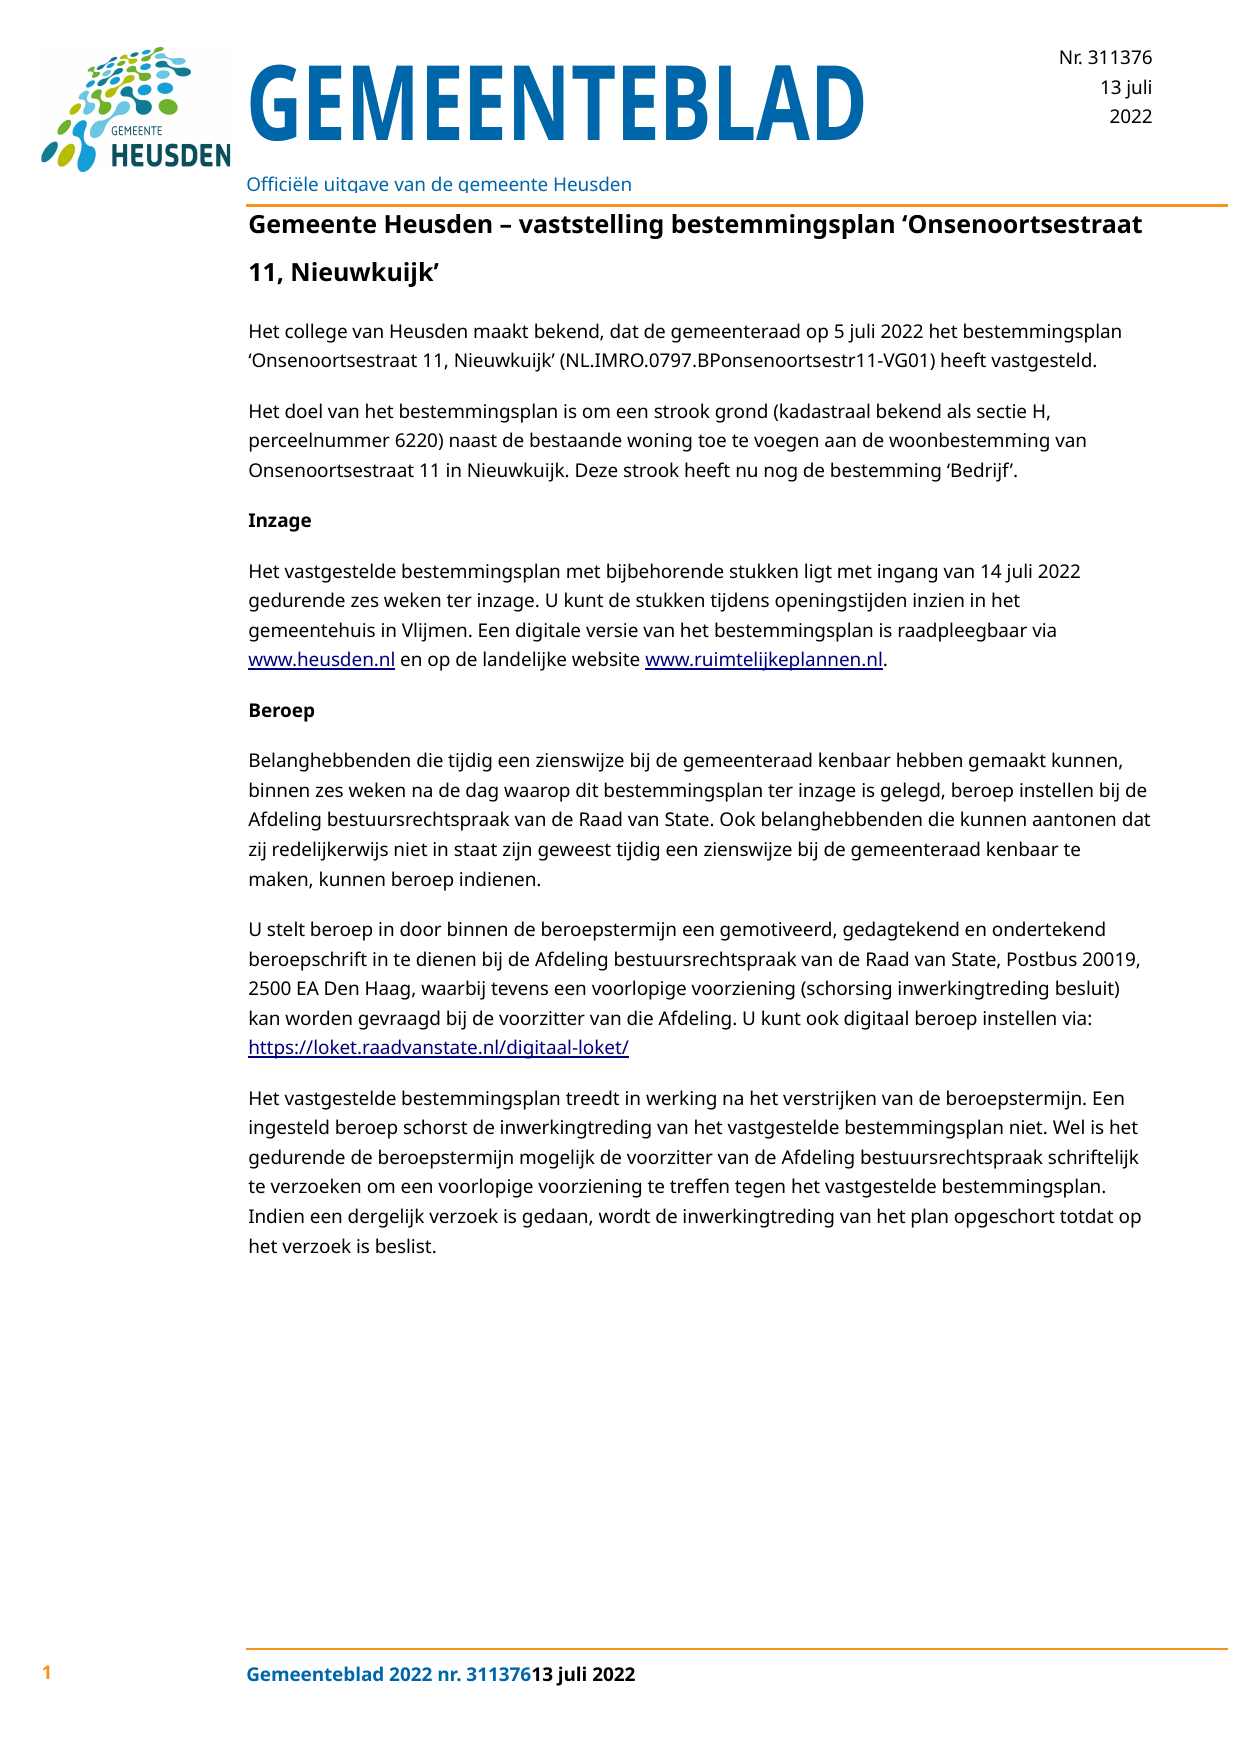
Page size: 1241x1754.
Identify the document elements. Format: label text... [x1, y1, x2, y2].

text Het doel van het bestemmingsplan is om een strook grond (kadastraal bekend als sectie H, perceelnummer 6220) naast de bestaande woning toe te voegen aan de woonbestemming van Onsenoortsestraat 11 in Nieuwkuijk. Deze strook heeft nu nog de bestemming ‘Bedrijf’. [248, 398, 1152, 483]
text Het vastgestelde bestemmingsplan met bijbehorende stukken ligt met ingang van 14 juli 2022 gedurende zes weken ter inzage. U kunt de stukken tijdens openingstijden inzien in het gemeentehuis in Vlijmen. Een digitale versie van het bestemmingsplan is raadpleegbaar via www.heusden.nl en op de landelijke website www.ruimtelijkeplannen.nl. [248, 558, 1152, 672]
text U stelt beroep in door binnen de beroepstermijn een gemotiveerd, gedagtekend en ondertekend beroepschrift in te dienen bij de Afdeling bestuursrechtspraak van de Raad van State, Postbus 20019, 2500 EA Den Haag, waarbij tevens een voorlopige voorziening (schorsing inwerkingtreding besluit) kan worden gevraagd bij de voorzitter van die Afdeling. U kunt ook digitaal beroep instellen via: https://loket.raadvanstate.nl/digitaal-loket/ [248, 916, 1152, 1060]
text Inzage [248, 507, 1152, 533]
text Belanghebbenden die tijdig een zienswijze bij de gemeenteraad kenbaar hebben gemaakt kunnen, binnen zes weken na de dag waarop dit bestemmingsplan ter inzage is gelegd, beroep instellen bij de Afdeling bestuursrechtspraak van de Raad van State. Ook belanghebbenden die kunnen aantonen dat zij redelijkerwijs niet in staat zijn geweest tijdig een zienswijze bij de gemeenteraad kenbaar te maken, kunnen beroep indienen. [248, 747, 1152, 892]
text Gemeente Heusden – vaststelling bestemmingsplan ‘Onsenoortsestraat 11, Nieuwkuijk’ [248, 207, 1152, 288]
text Het vastgestelde bestemmingsplan treedt in werking na het verstrijken van de beroepstermijn. Een ingesteld beroep schorst de inwerkingtreding van het vastgestelde bestemmingsplan niet. Wel is het gedurende de beroepstermijn mogelijk de voorzitter van de Afdeling bestuursrechtspraak schriftelijk te verzoeken om een voorlopige voorziening te treffen tegen het vastgestelde bestemmingsplan. Indien een dergelijk verzoek is gedaan, wordt de inwerkingtreding van het plan opgeschort totdat op het verzoek is beslist. [248, 1085, 1152, 1259]
text Beroep [248, 697, 1152, 723]
picture [41, 47, 231, 172]
text Het college van Heusden maakt bekend, dat de gemeenteraad op 5 juli 2022 het bestemmingsplan ‘Onsenoortsestraat 11, Nieuwkuijk’ (NL.IMRO.0797.BPonsenoortsestr11-VG01) heeft vastgesteld. [248, 318, 1152, 373]
